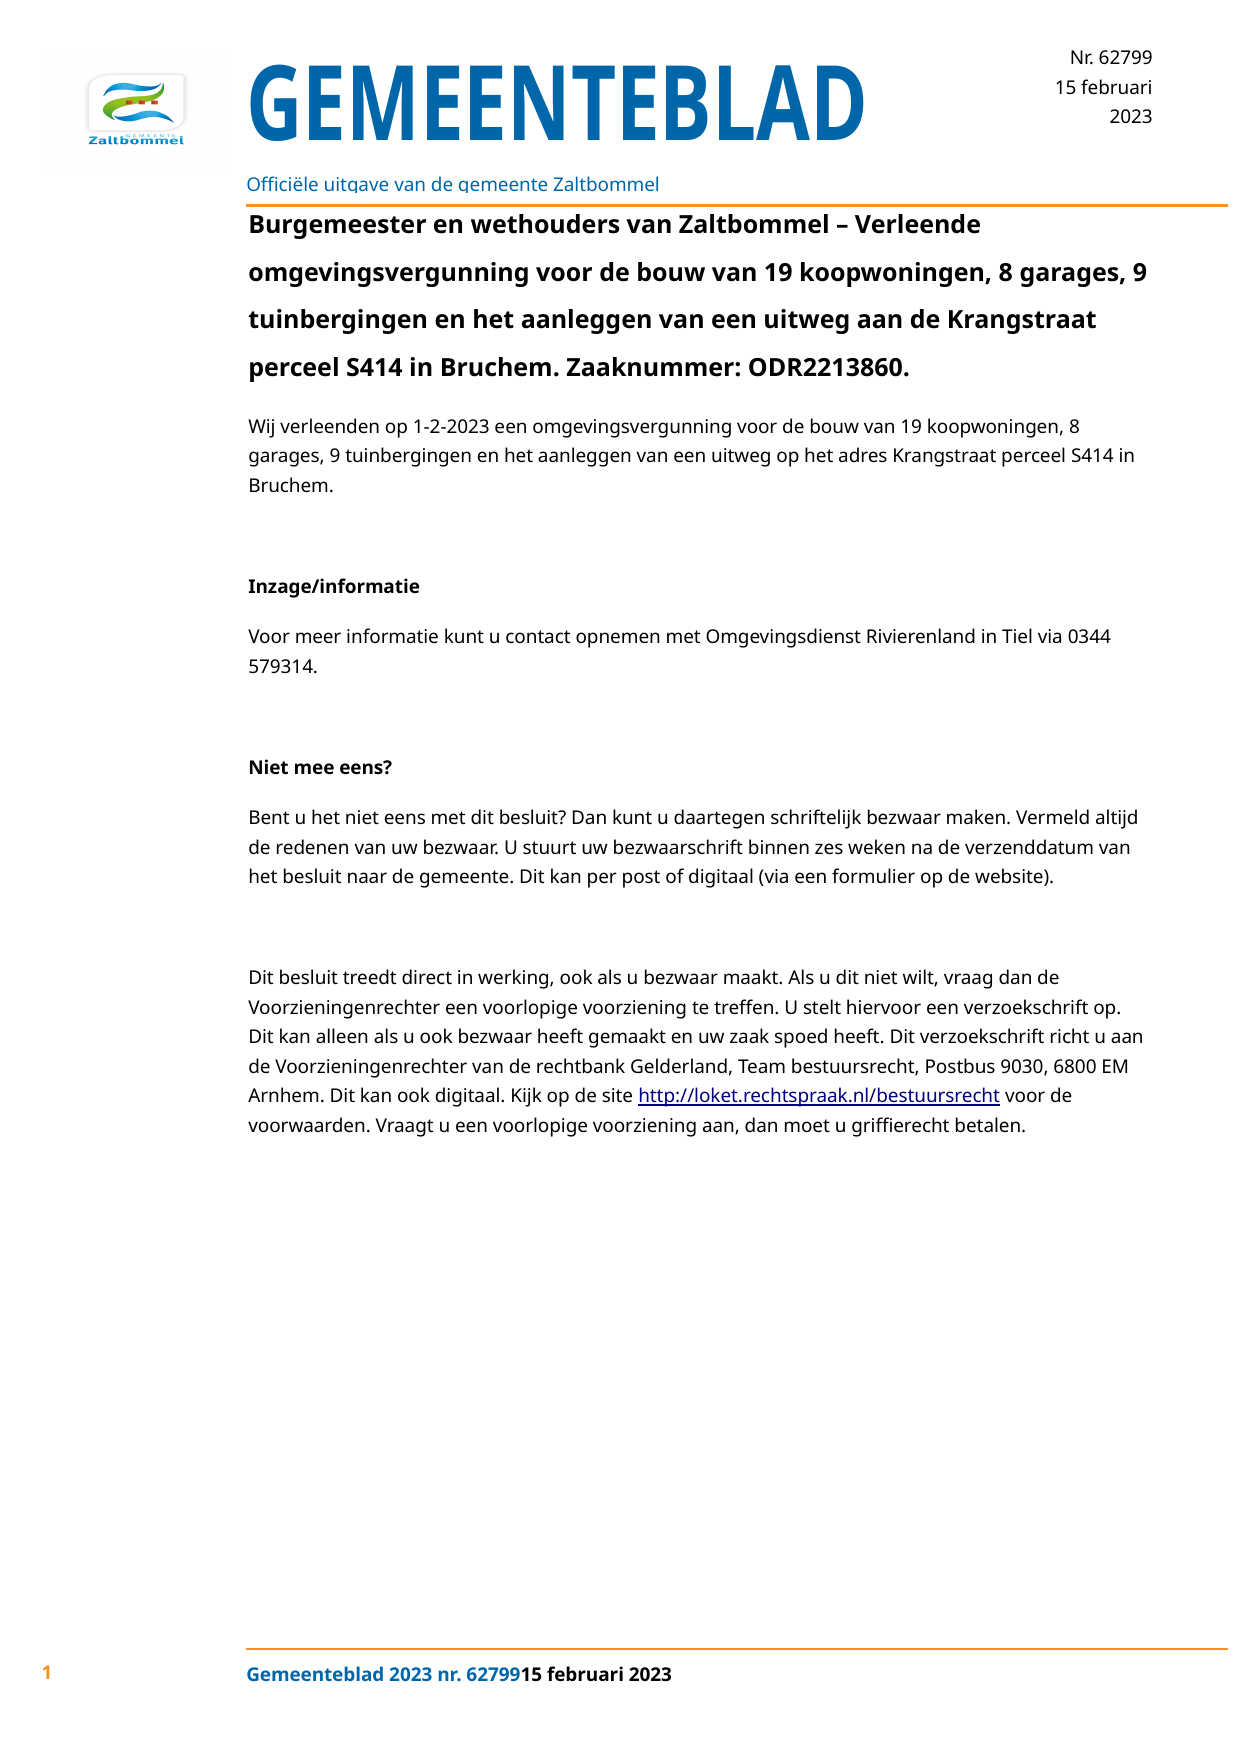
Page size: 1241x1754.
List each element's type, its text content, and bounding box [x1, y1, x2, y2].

text Voor meer informatie kunt u contact opnemen met Omgevingsdienst Rivierenland in Tiel via 0344 579314. [248, 623, 1152, 679]
text Bent u het niet eens met dit besluit? Dan kunt u daartegen schriftelijk bezwaar maken. Vermeld altijd de redenen van uw bezwaar. U stuurt uw bezwaarschrift binnen zes weken na de verzenddatum van het besluit naar de gemeente. Dit kan per post of digitaal (via een formulier op de website). [248, 804, 1152, 889]
text Inzage/informatie [248, 573, 1152, 599]
text Dit besluit treedt direct in werking, ook als u bezwaar maakt. Als u dit niet wilt, vraag dan de Voorzieningenrechter een voorlopige voorziening te treffen. U stelt hiervoor een verzoekschrift op. Dit kan alleen als u ook bezwaar heeft gemaakt en uw zaak spoed heeft. Dit verzoekschrift richt u aan de Voorzieningenrechter van de rechtbank Gelderland, Team bestuursrecht, Postbus 9030, 6800 EM Arnhem. Dit kan ook digitaal. Kijk op de site http://loket.rechtspraak.nl/bestuursrecht voor de voorwaarden. Vraagt u een voorlopige voorziening aan, dan moet u griffierecht betalen. [248, 964, 1152, 1138]
picture [41, 47, 231, 172]
text Wij verleenden op 1-2-2023 een omgevingsvergunning voor de bouw van 19 koopwoningen, 8 garages, 9 tuinbergingen en het aanleggen van een uitweg op het adres Krangstraat perceel S414 in Bruchem. [248, 413, 1152, 498]
text Niet mee eens? [248, 754, 1152, 780]
text Burgemeester en wethouders van Zaltbommel – Verleende omgevingsvergunning voor de bouw van 19 koopwoningen, 8 garages, 9 tuinbergingen en het aanleggen van een uitweg aan de Krangstraat perceel S414 in Bruchem. Zaaknummer: ODR2213860. [248, 207, 1152, 384]
